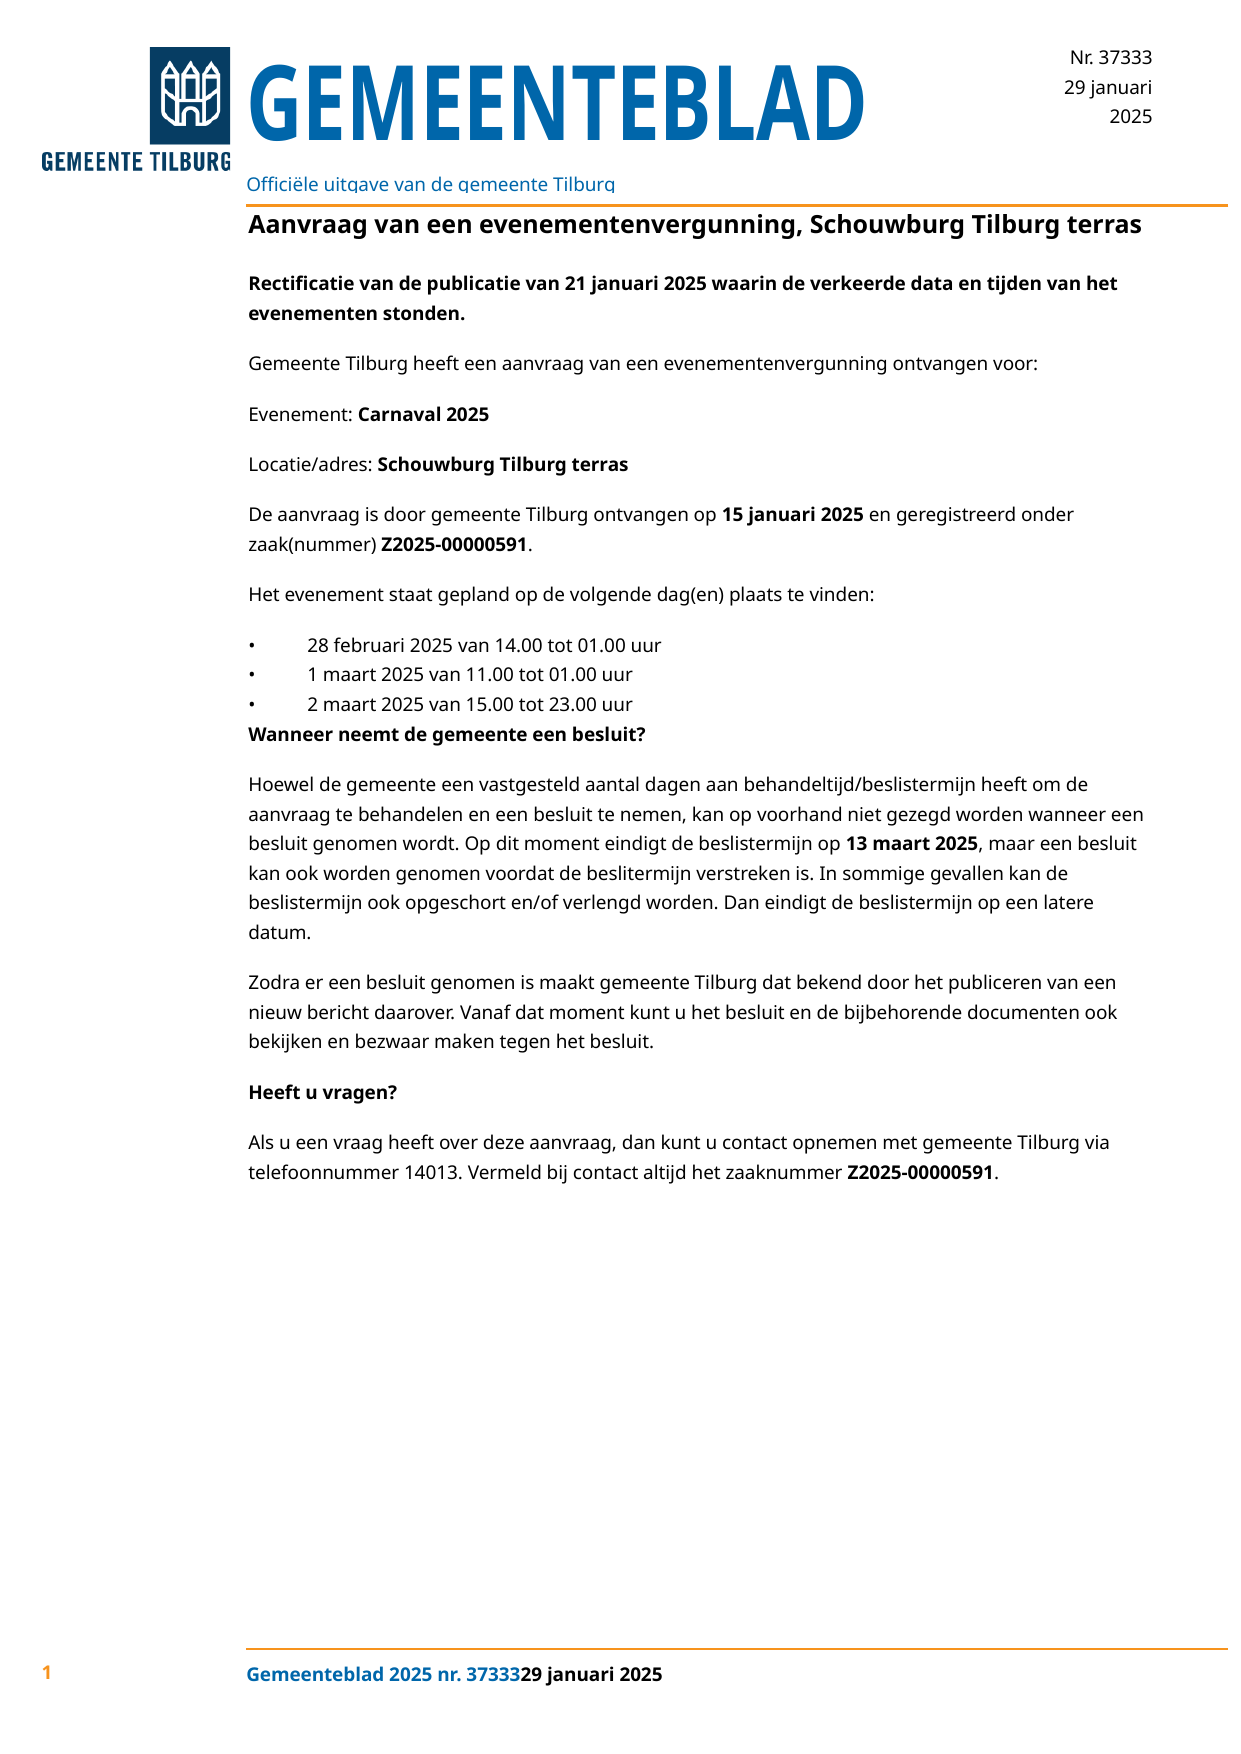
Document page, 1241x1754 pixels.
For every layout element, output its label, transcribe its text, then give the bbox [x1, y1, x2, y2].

text Zodra er een besluit genomen is maakt gemeente Tilburg dat bekend door het publiceren van een nieuw bericht daarover. Vanaf dat moment kunt u het besluit en de bijbehorende documenten ook bekijken en bezwaar maken tegen het besluit. [248, 969, 1152, 1054]
text Aanvraag van een evenementenvergunning, Schouwburg Tilburg terras [248, 207, 1152, 241]
text Hoewel de gemeente een vastgesteld aantal dagen aan behandeltijd/beslistermijn heeft om de aanvraag te behandelen en een besluit te nemen, kan op voorhand niet gezegd worden wanneer een besluit genomen wordt. Op dit moment eindigt de beslistermijn op 13 maart 2025, maar een besluit kan ook worden genomen voordat de beslitermijn verstreken is. In sommige gevallen kan de beslistermijn ook opgeschort en/of verlengd worden. Dan eindigt de beslistermijn op een latere datum. [248, 771, 1152, 945]
text Gemeente Tilburg heeft een aanvraag van een evenementenvergunning ontvangen voor: [248, 350, 1152, 376]
list 28 februari 2025 van 14.00 tot 01.00 uur [248, 632, 1152, 658]
text Wanneer neemt de gemeente een besluit? [248, 721, 1152, 746]
text Rectificatie van de publicatie van 21 januari 2025 waarin de verkeerde data en tijden van het evenementen stonden. [248, 270, 1152, 326]
list 2 maart 2025 van 15.00 tot 23.00 uur [248, 691, 1152, 717]
text De aanvraag is door gemeente Tilburg ontvangen op 15 januari 2025 en geregistreerd onder zaak(nummer) Z2025-00000591. [248, 502, 1152, 557]
text Het evenement staat gepland op de volgende dag(en) plaats te vinden: [248, 582, 1152, 607]
text Locatie/adres: Schouwburg Tilburg terras [248, 451, 1152, 477]
text Heeft u vragen? [248, 1079, 1152, 1105]
text Evenement: Carnaval 2025 [248, 401, 1152, 426]
text Als u een vraag heeft over deze aanvraag, dan kunt u contact opnemen met gemeente Tilburg via telefoonnummer 14013. Vermeld bij contact altijd het zaaknummer Z2025-00000591. [248, 1129, 1152, 1185]
picture [41, 47, 231, 172]
list 1 maart 2025 van 11.00 tot 01.00 uur [248, 662, 1152, 687]
